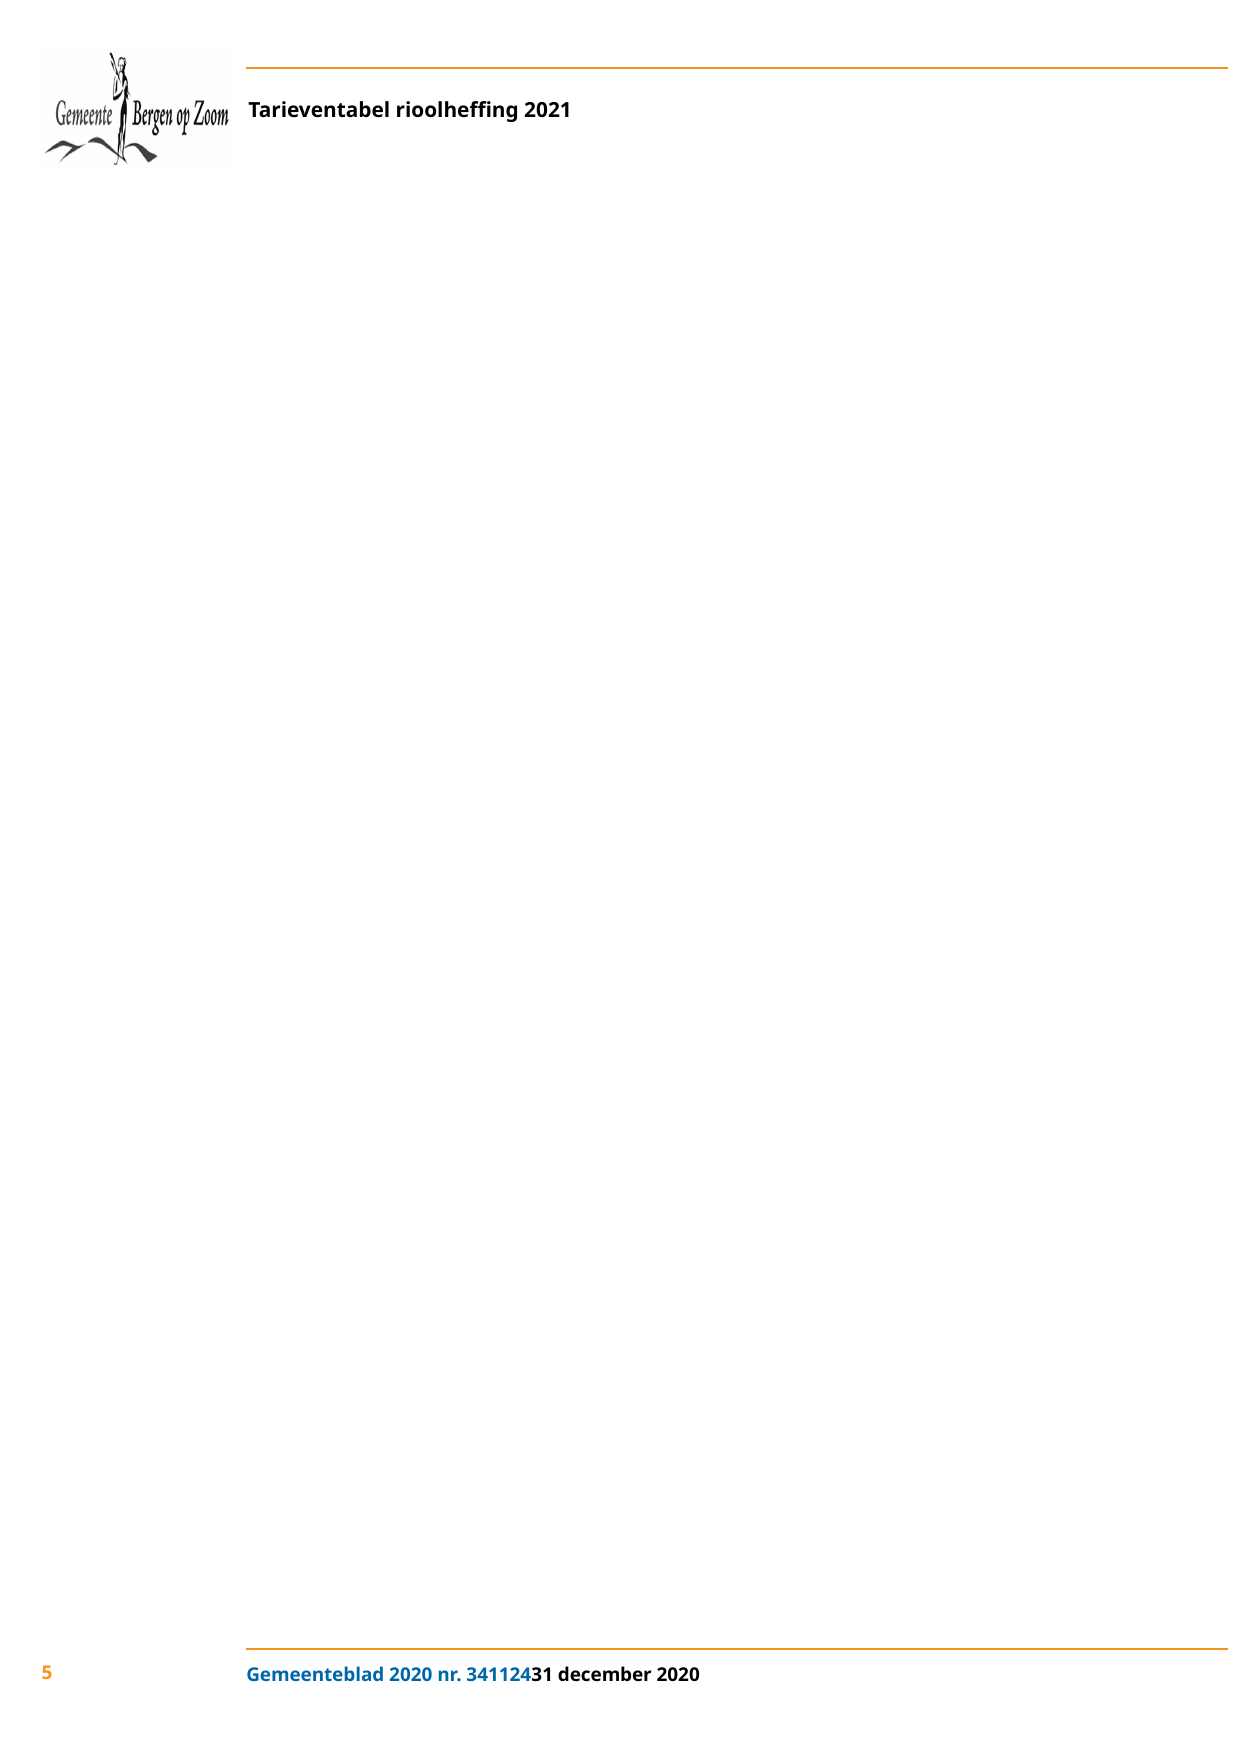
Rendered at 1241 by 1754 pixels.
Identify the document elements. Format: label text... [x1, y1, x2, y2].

text Tarieventabel rioolheffing 2021 [248, 95, 1152, 123]
picture [41, 47, 231, 172]
